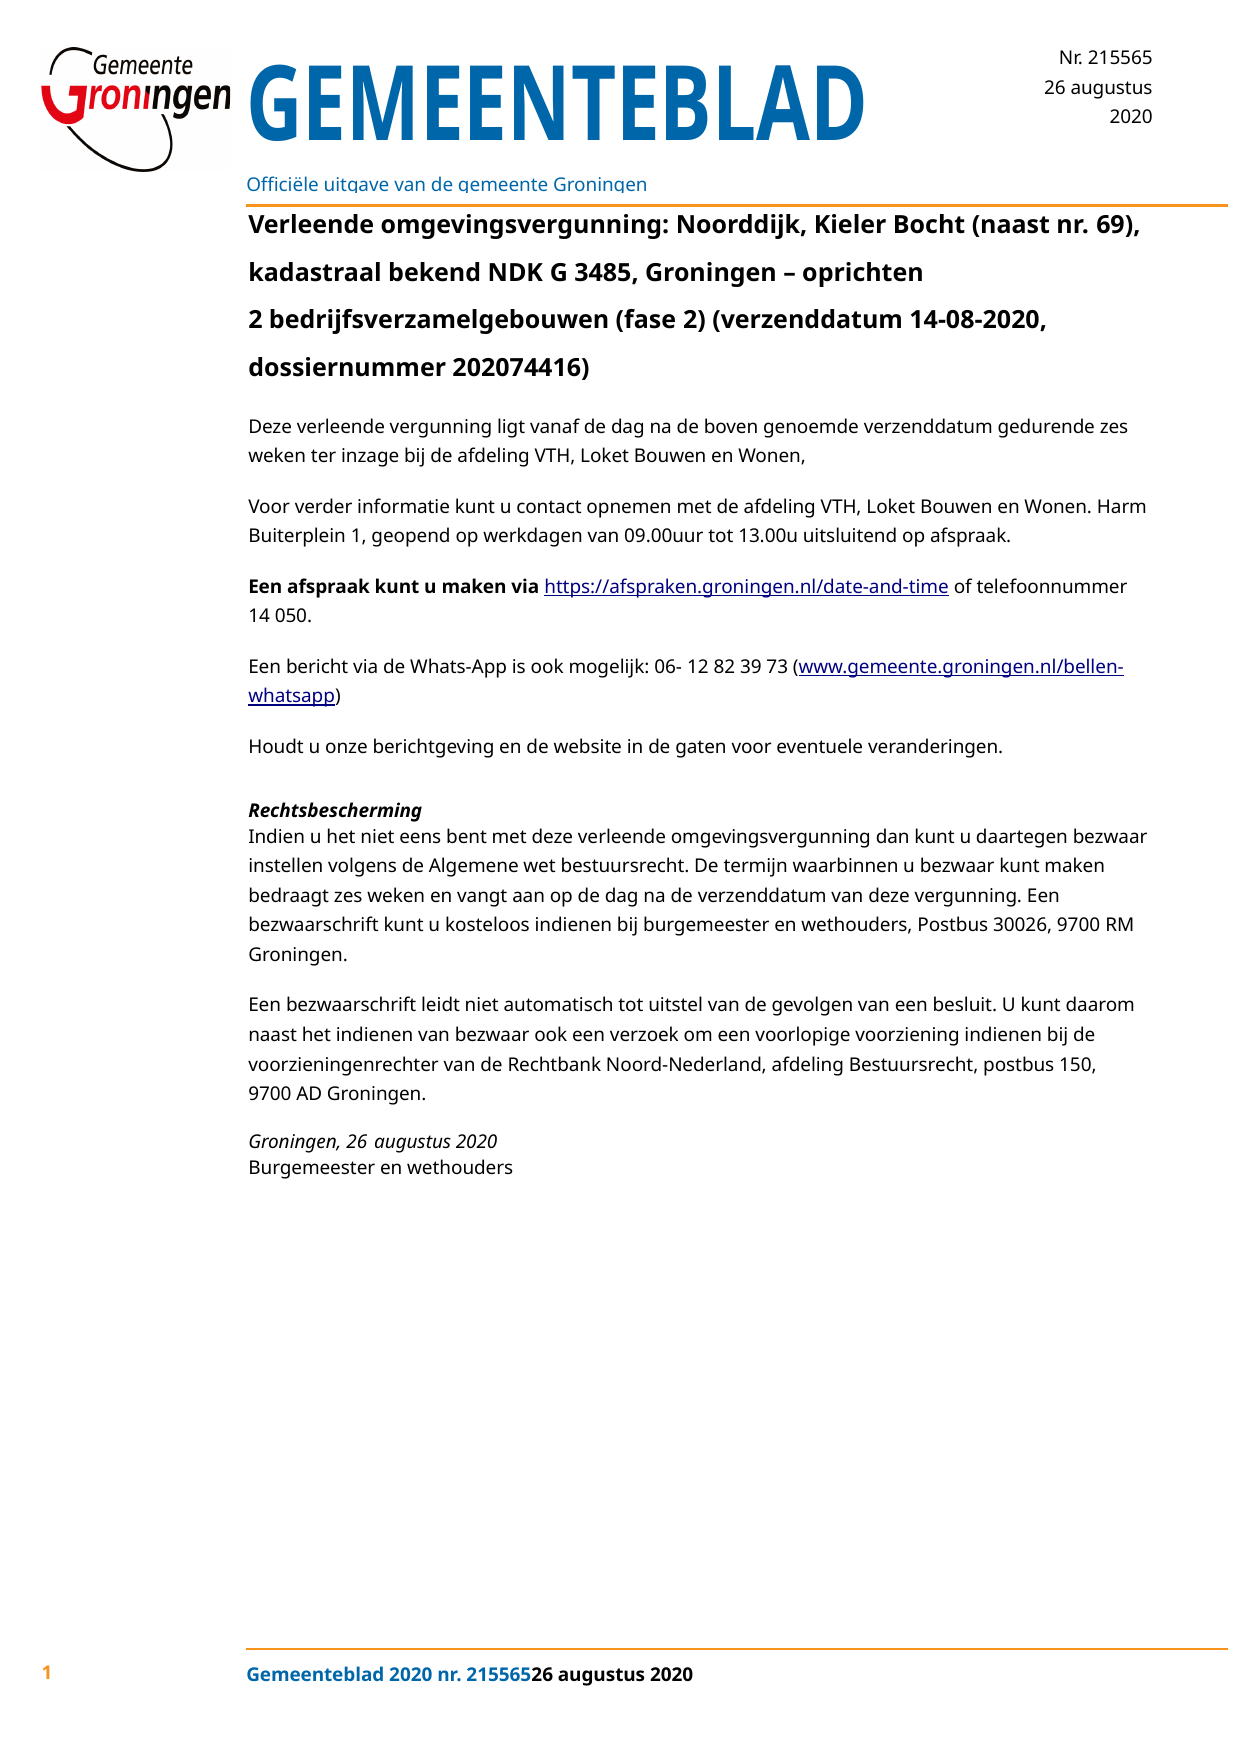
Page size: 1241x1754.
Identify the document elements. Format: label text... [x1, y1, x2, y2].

text Indien u het niet eens bent met deze verleende omgevingsvergunning dan kunt u daartegen bezwaar instellen volgens de Algemene wet bestuursrecht. De termijn waarbinnen u bezwaar kunt maken bedraagt zes weken en vangt aan op de dag na de verzenddatum van deze vergunning. Een bezwaarschrift kunt u kosteloos indienen bij burgemeester en wethouders, Postbus 30026, 9700 RM Groningen. [248, 823, 1152, 967]
text Burgemeester en wethouders [248, 1154, 1152, 1179]
text Deze verleende vergunning ligt vanaf de dag na de boven genoemde verzenddatum gedurende zes weken ter inzage bij de afdeling VTH, Loket Bouwen en Wonen, [248, 413, 1152, 468]
text Een bericht via de Whats-App is ook mogelijk: 06- 12 82 39 73 (www.gemeente.groningen.nl/bellen-whatsapp) [248, 653, 1152, 708]
text Verleende omgevingsvergunning: Noorddijk, Kieler Bocht (naast nr. 69), kadastraal bekend NDK G 3485, Groningen – oprichten 2 bedrijfsverzamelgebouwen (fase 2) (verzenddatum 14-08-2020, dossiernummer 202074416) [248, 207, 1152, 384]
picture [41, 47, 231, 172]
text Houdt u onze berichtgeving en de website in de gaten voor eventuele veranderingen. [248, 733, 1152, 759]
text Een afspraak kunt u maken via https://afspraken.groningen.nl/date-and-time of telefoonnummer 14 050. [248, 573, 1152, 628]
text Een bezwaarschrift leidt niet automatisch tot uitstel van de gevolgen van een besluit. U kunt daarom naast het indienen van bezwaar ook een verzoek om een voorlopige voorziening indienen bij de voorzieningenrechter van de Rechtbank Noord-Nederland, afdeling Bestuursrecht, postbus 150, 9700 AD Groningen. [248, 992, 1152, 1106]
text Rechtsbescherming [248, 797, 1152, 823]
text Voor verder informatie kunt u contact opnemen met de afdeling VTH, Loket Bouwen en Wonen. Harm Buiterplein 1, geopend op werkdagen van 09.00uur tot 13.00u uitsluitend op afspraak. [248, 493, 1152, 548]
text Groningen, 26 augustus 2020 [248, 1128, 1152, 1154]
